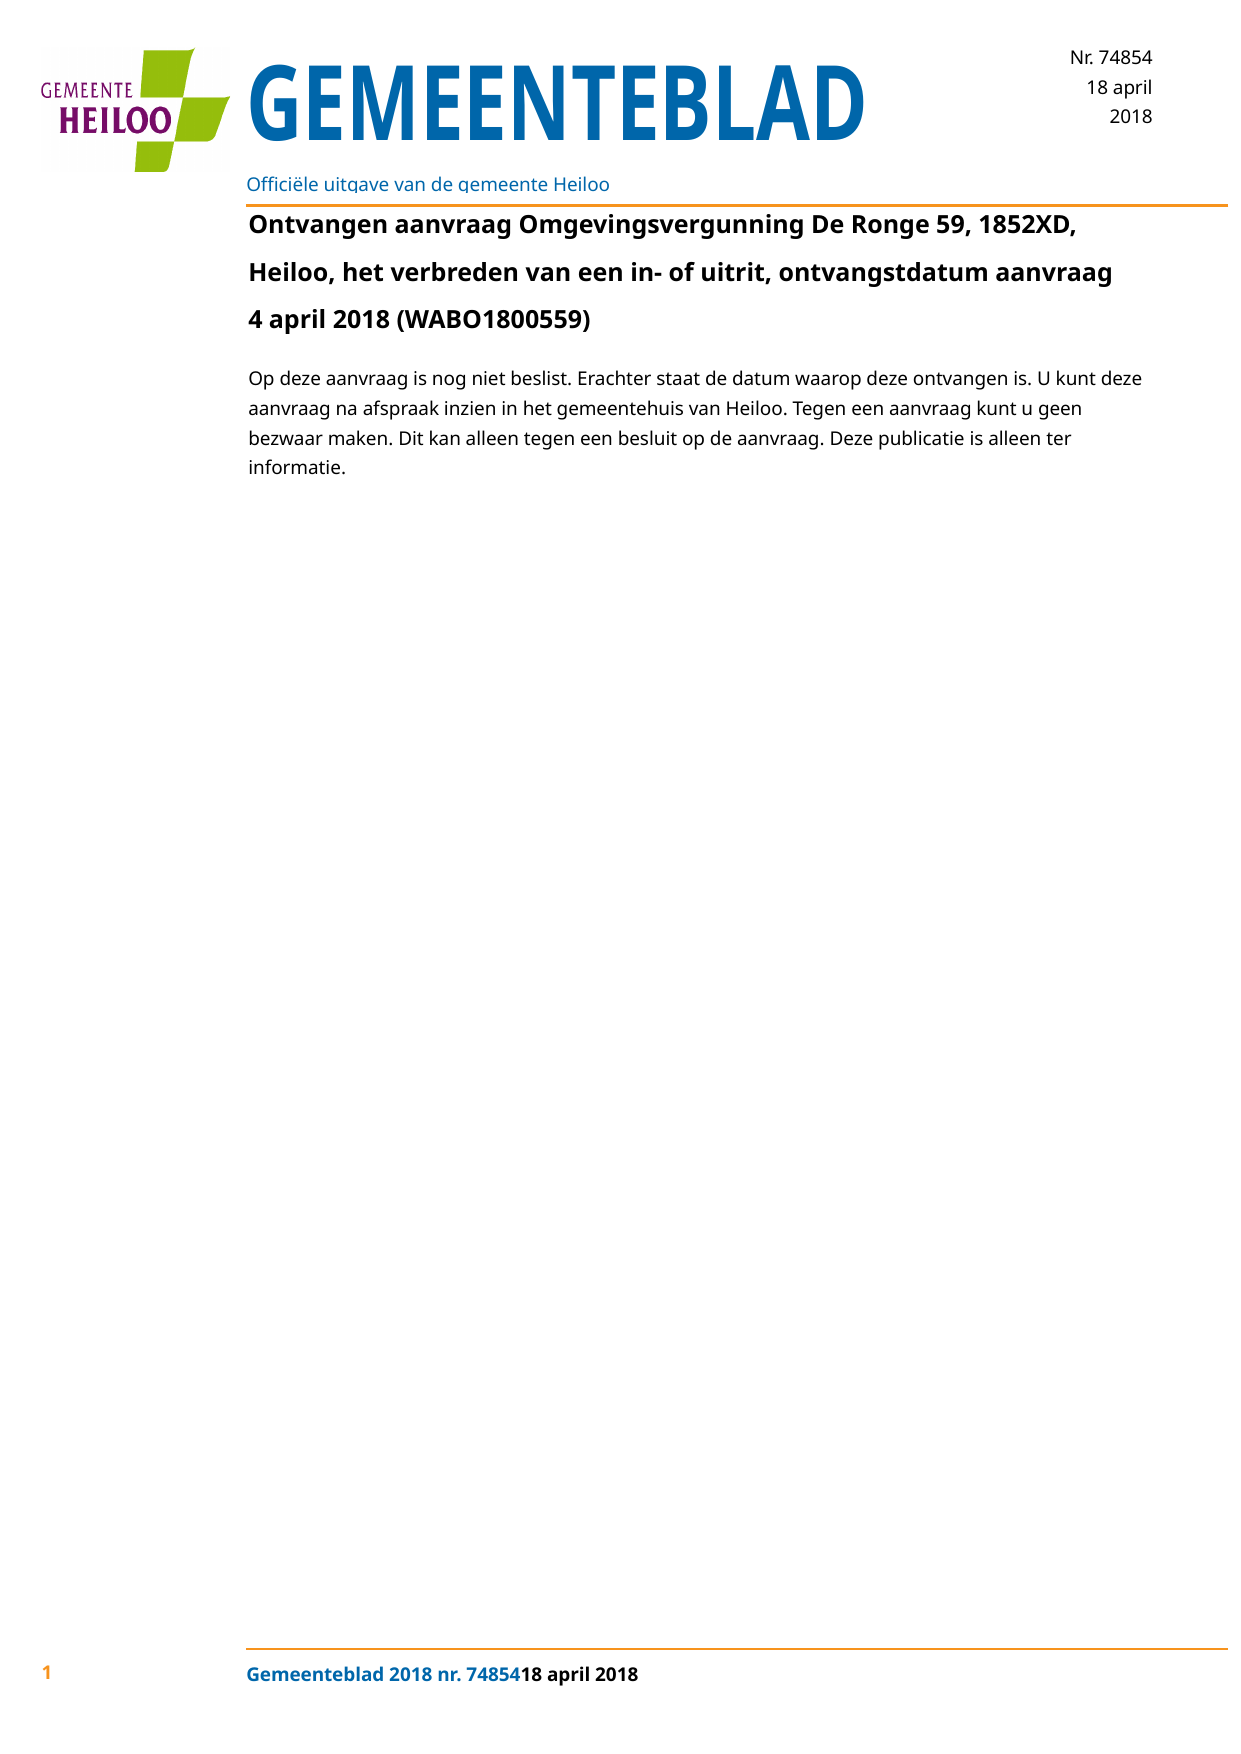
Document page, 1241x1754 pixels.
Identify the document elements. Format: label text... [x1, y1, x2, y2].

picture [41, 47, 231, 172]
text Ontvangen aanvraag Omgevingsvergunning De Ronge 59, 1852XD, Heiloo, het verbreden van een in- of uitrit, ontvangstdatum aanvraag 4 april 2018 (WABO1800559) [248, 207, 1152, 336]
text Op deze aanvraag is nog niet beslist. Erachter staat de datum waarop deze ontvangen is. U kunt deze aanvraag na afspraak inzien in het gemeentehuis van Heiloo. Tegen een aanvraag kunt u geen bezwaar maken. Dit kan alleen tegen een besluit op de aanvraag. Deze publicatie is alleen ter informatie. [248, 366, 1152, 480]
